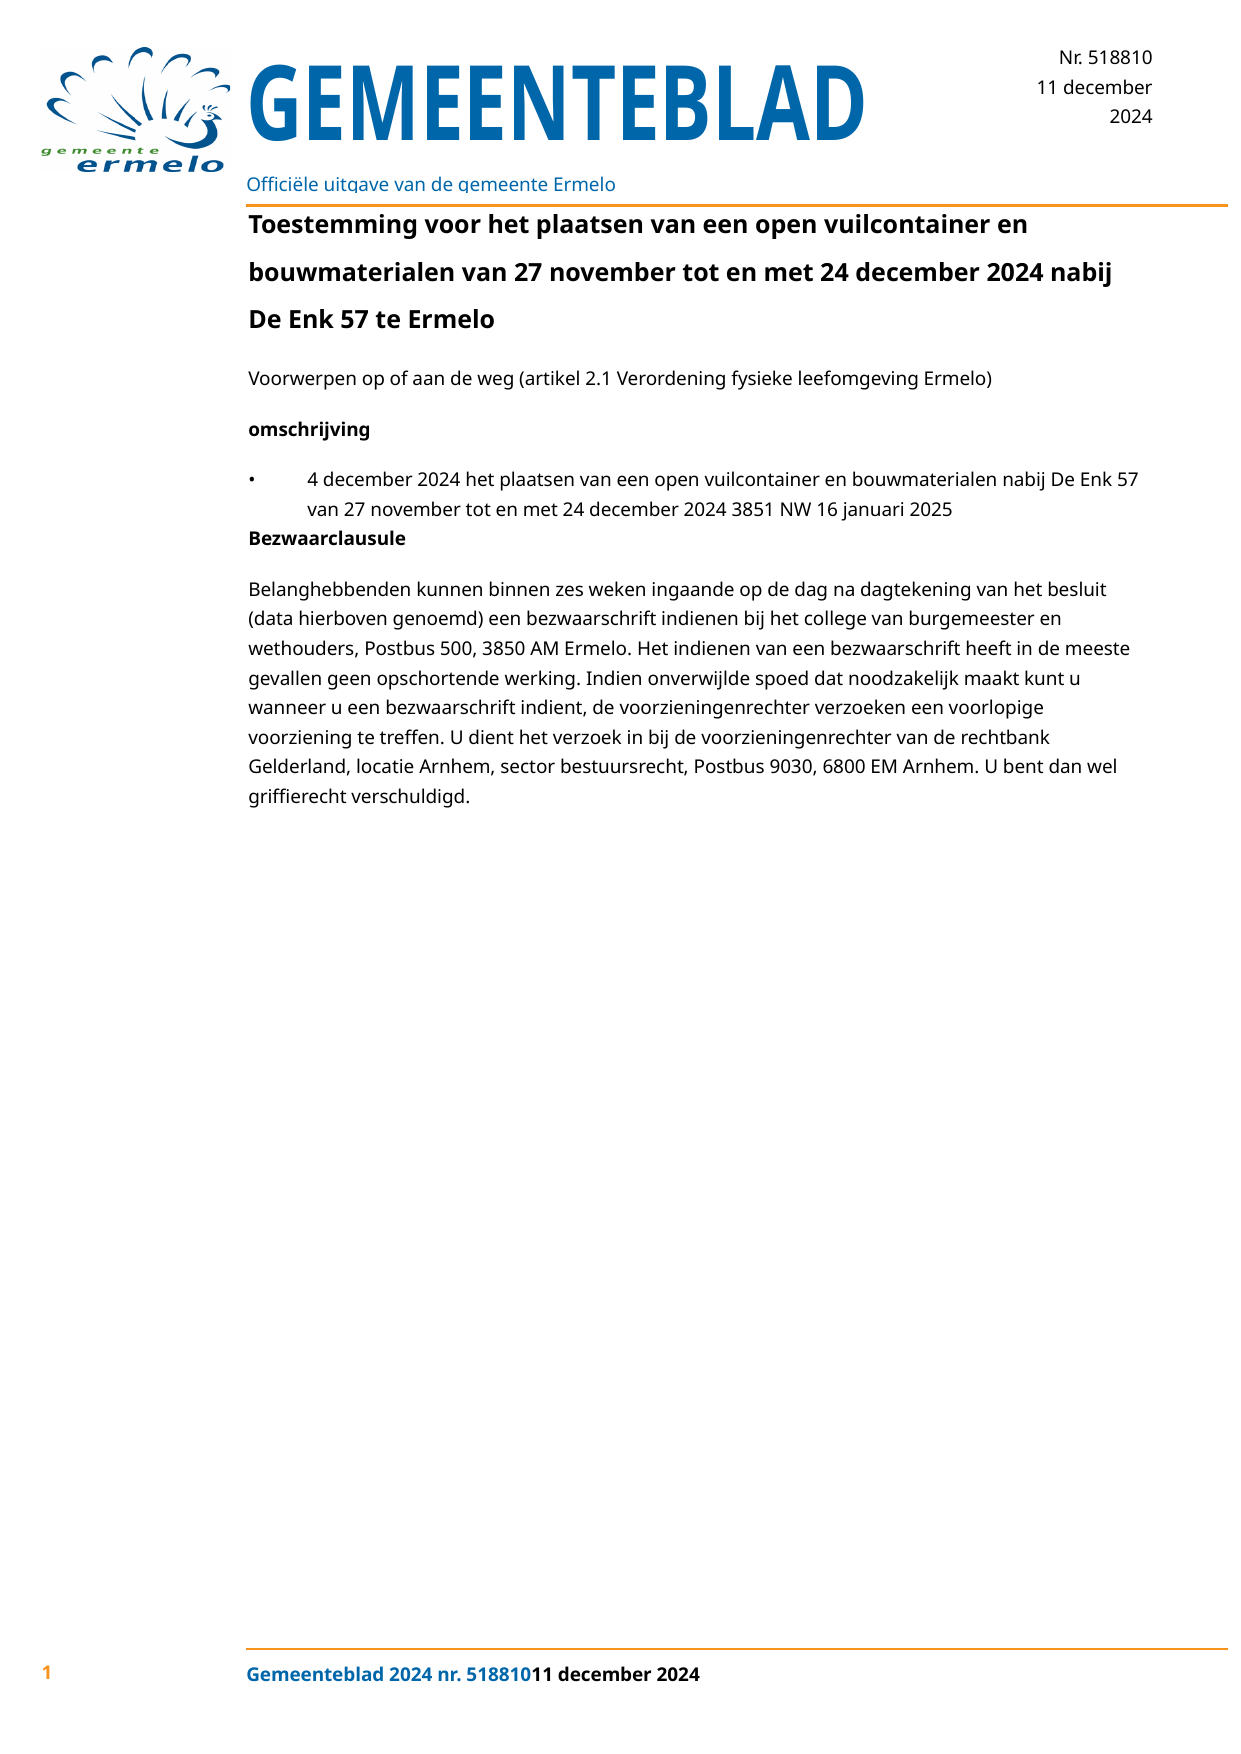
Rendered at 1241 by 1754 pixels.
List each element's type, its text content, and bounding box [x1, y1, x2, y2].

list 4 december 2024 het plaatsen van een open vuilcontainer en bouwmaterialen nabij De Enk 57 van 27 november tot en met 24 december 2024 3851 NW 16 januari 2025 [248, 466, 1152, 522]
text Toestemming voor het plaatsen van een open vuilcontainer en bouwmaterialen van 27 november tot en met 24 december 2024 nabij De Enk 57 te Ermelo [248, 207, 1152, 336]
text Bezwaarclausule [248, 526, 1152, 551]
picture [41, 47, 231, 172]
text Voorwerpen op of aan de weg (artikel 2.1 Verordening fysieke leefomgeving Ermelo) [248, 366, 1152, 391]
text omschrijving [248, 416, 1152, 442]
text Belanghebbenden kunnen binnen zes weken ingaande op de dag na dagtekening van het besluit (data hierboven genoemd) een bezwaarschrift indienen bij het college van burgemeester en wethouders, Postbus 500, 3850 AM Ermelo. Het indienen van een bezwaarschrift heeft in de meeste gevallen geen opschortende werking. Indien onverwijlde spoed dat noodzakelijk maakt kunt u wanneer u een bezwaarschrift indient, de voorzieningenrechter verzoeken een voorlopige voorziening te treffen. U dient het verzoek in bij de voorzieningenrechter van de rechtbank Gelderland, locatie Arnhem, sector bestuursrecht, Postbus 9030, 6800 EM Arnhem. U bent dan wel griffierecht verschuldigd. [248, 576, 1152, 809]
